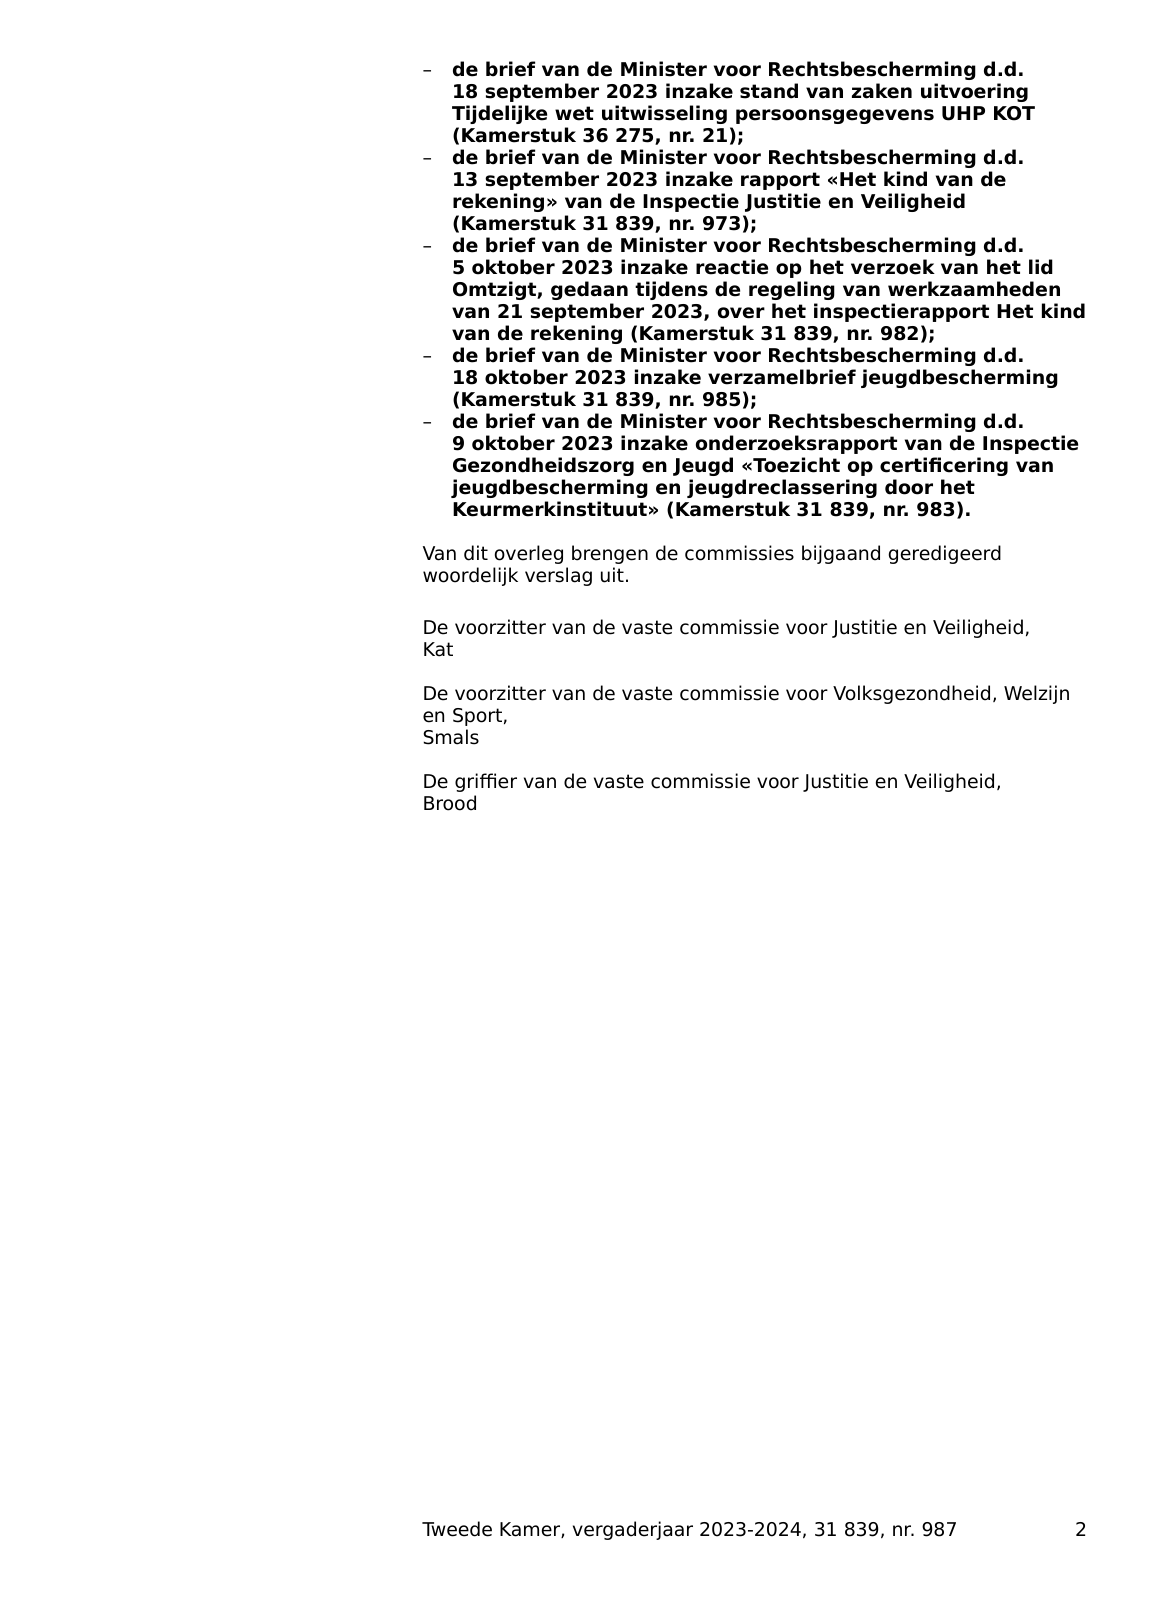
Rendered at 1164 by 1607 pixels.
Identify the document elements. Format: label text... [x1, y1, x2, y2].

text De griffier van de vaste commissie voor Justitie en Veiligheid, Brood [422, 771, 1087, 815]
text De voorzitter van de vaste commissie voor Justitie en Veiligheid, Kat [422, 617, 1087, 661]
text – de brief van de Minister voor Rechtsbescherming d.d. 5 oktober 2023 inzake reactie op het verzoek van het lid Omtzigt, gedaan tijdens de regeling van werkzaamheden van 21 september 2023, over het inspectierapport Het kind van de rekening (Kamerstuk 31 839, nr. 982); [422, 235, 1087, 345]
text – de brief van de Minister voor Rechtsbescherming d.d. 9 oktober 2023 inzake onderzoeksrapport van de Inspectie Gezondheidszorg en Jeugd «Toezicht op certificering van jeugdbescherming en jeugdreclassering door het Keurmerkinstituut» (Kamerstuk 31 839, nr. 983). [422, 411, 1087, 521]
text Van dit overleg brengen de commissies bijgaand geredigeerd woordelijk verslag uit. [422, 543, 1087, 587]
text – de brief van de Minister voor Rechtsbescherming d.d. 18 oktober 2023 inzake verzamelbrief jeugdbescherming (Kamerstuk 31 839, nr. 985); [422, 345, 1087, 411]
text De voorzitter van de vaste commissie voor Volksgezondheid, Welzijn en Sport, Smals [422, 683, 1087, 749]
text – de brief van de Minister voor Rechtsbescherming d.d. 13 september 2023 inzake rapport «Het kind van de rekening» van de Inspectie Justitie en Veiligheid (Kamerstuk 31 839, nr. 973); [422, 147, 1087, 235]
text – de brief van de Minister voor Rechtsbescherming d.d. 18 september 2023 inzake stand van zaken uitvoering Tijdelijke wet uitwisseling persoonsgegevens UHP KOT (Kamerstuk 36 275, nr. 21); [422, 59, 1087, 147]
